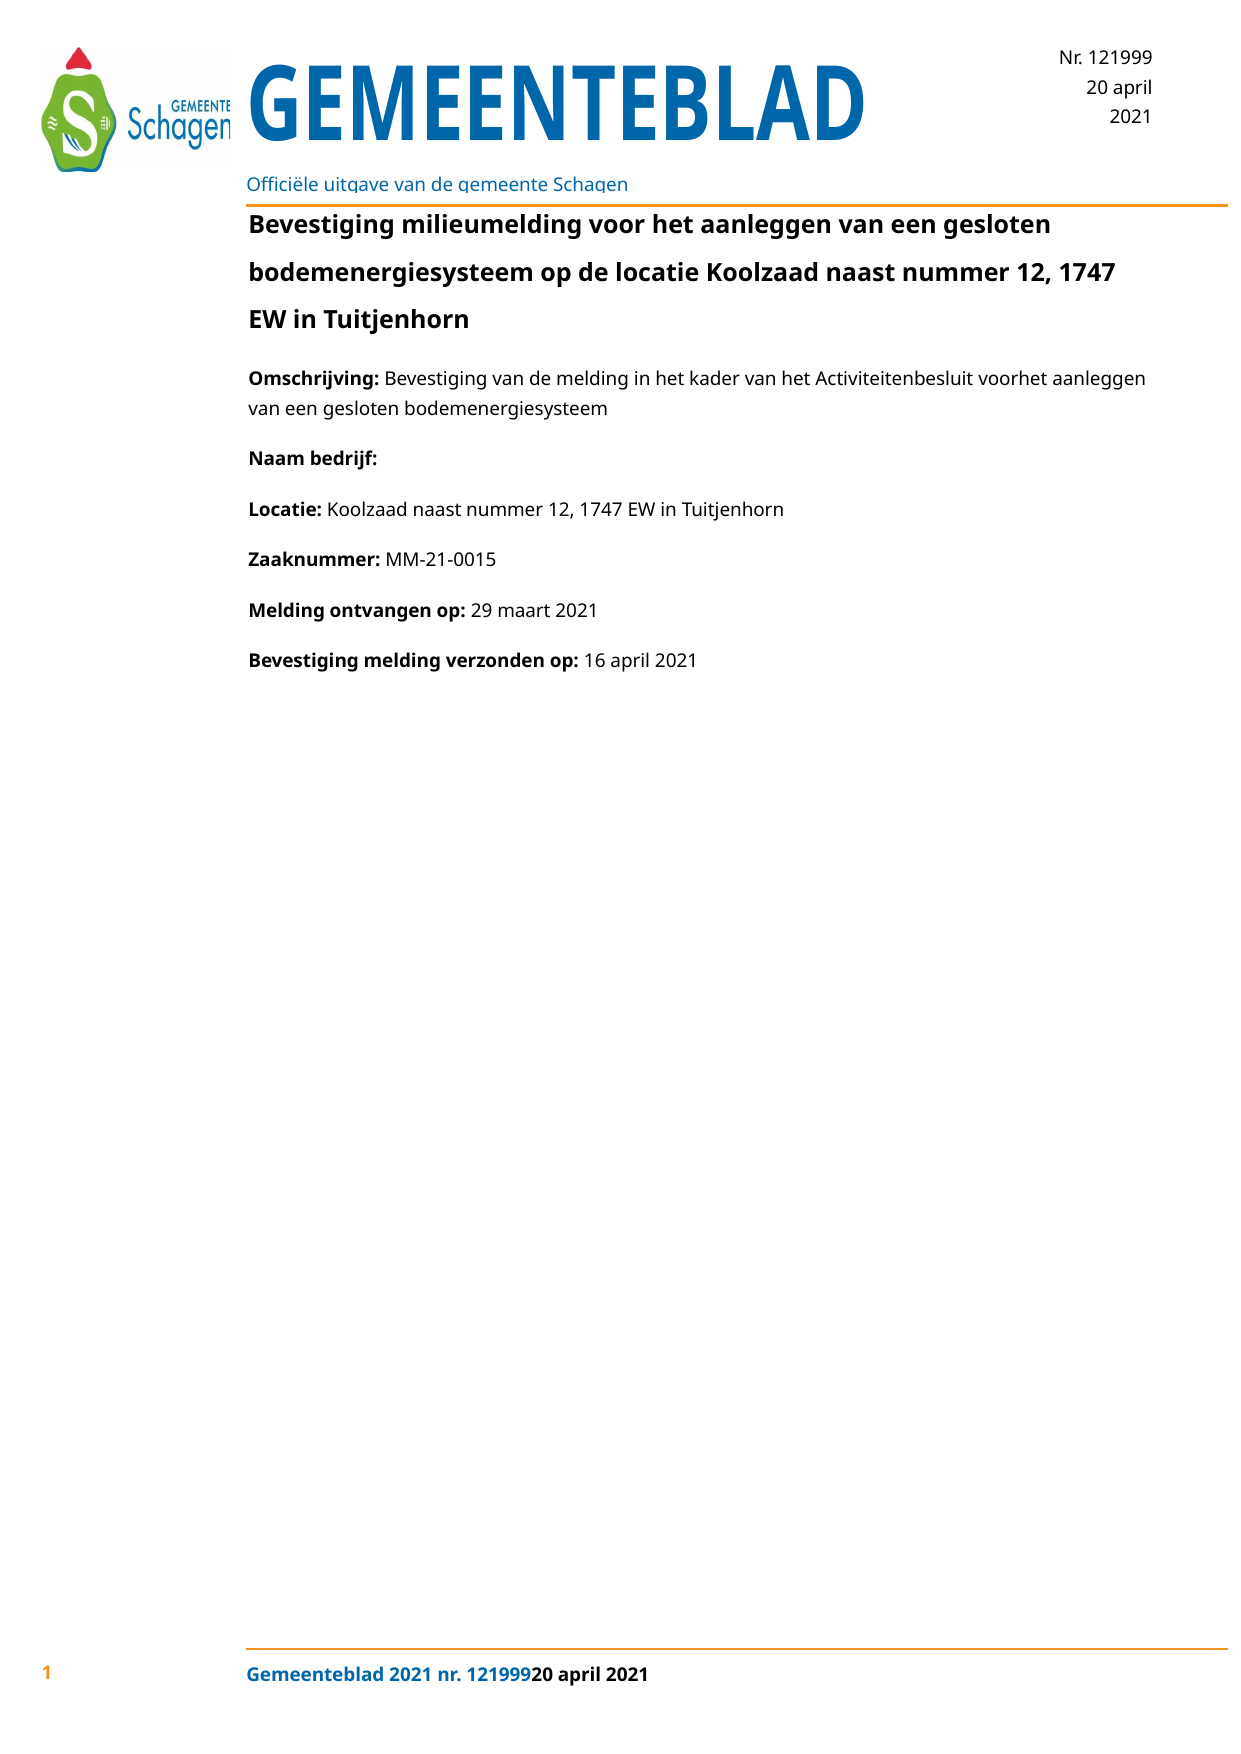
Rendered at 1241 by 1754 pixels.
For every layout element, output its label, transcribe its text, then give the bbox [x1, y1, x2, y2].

text Locatie: Koolzaad naast nummer 12, 1747 EW in Tuitjenhorn [248, 496, 1152, 522]
text Zaaknummer: MM-21-0015 [248, 546, 1152, 572]
text Bevestiging milieumelding voor het aanleggen van een gesloten bodemenergiesysteem op de locatie Koolzaad naast nummer 12, 1747 EW in Tuitjenhorn [248, 207, 1152, 336]
text Naam bedrijf: [248, 446, 1152, 471]
picture [41, 47, 231, 172]
text Melding ontvangen op: 29 maart 2021 [248, 597, 1152, 622]
text Bevestiging melding verzonden op: 16 april 2021 [248, 647, 1152, 673]
text Omschrijving: Bevestiging van de melding in het kader van het Activiteitenbesluit voorhet aanleggen van een gesloten bodemenergiesysteem [248, 366, 1152, 421]
